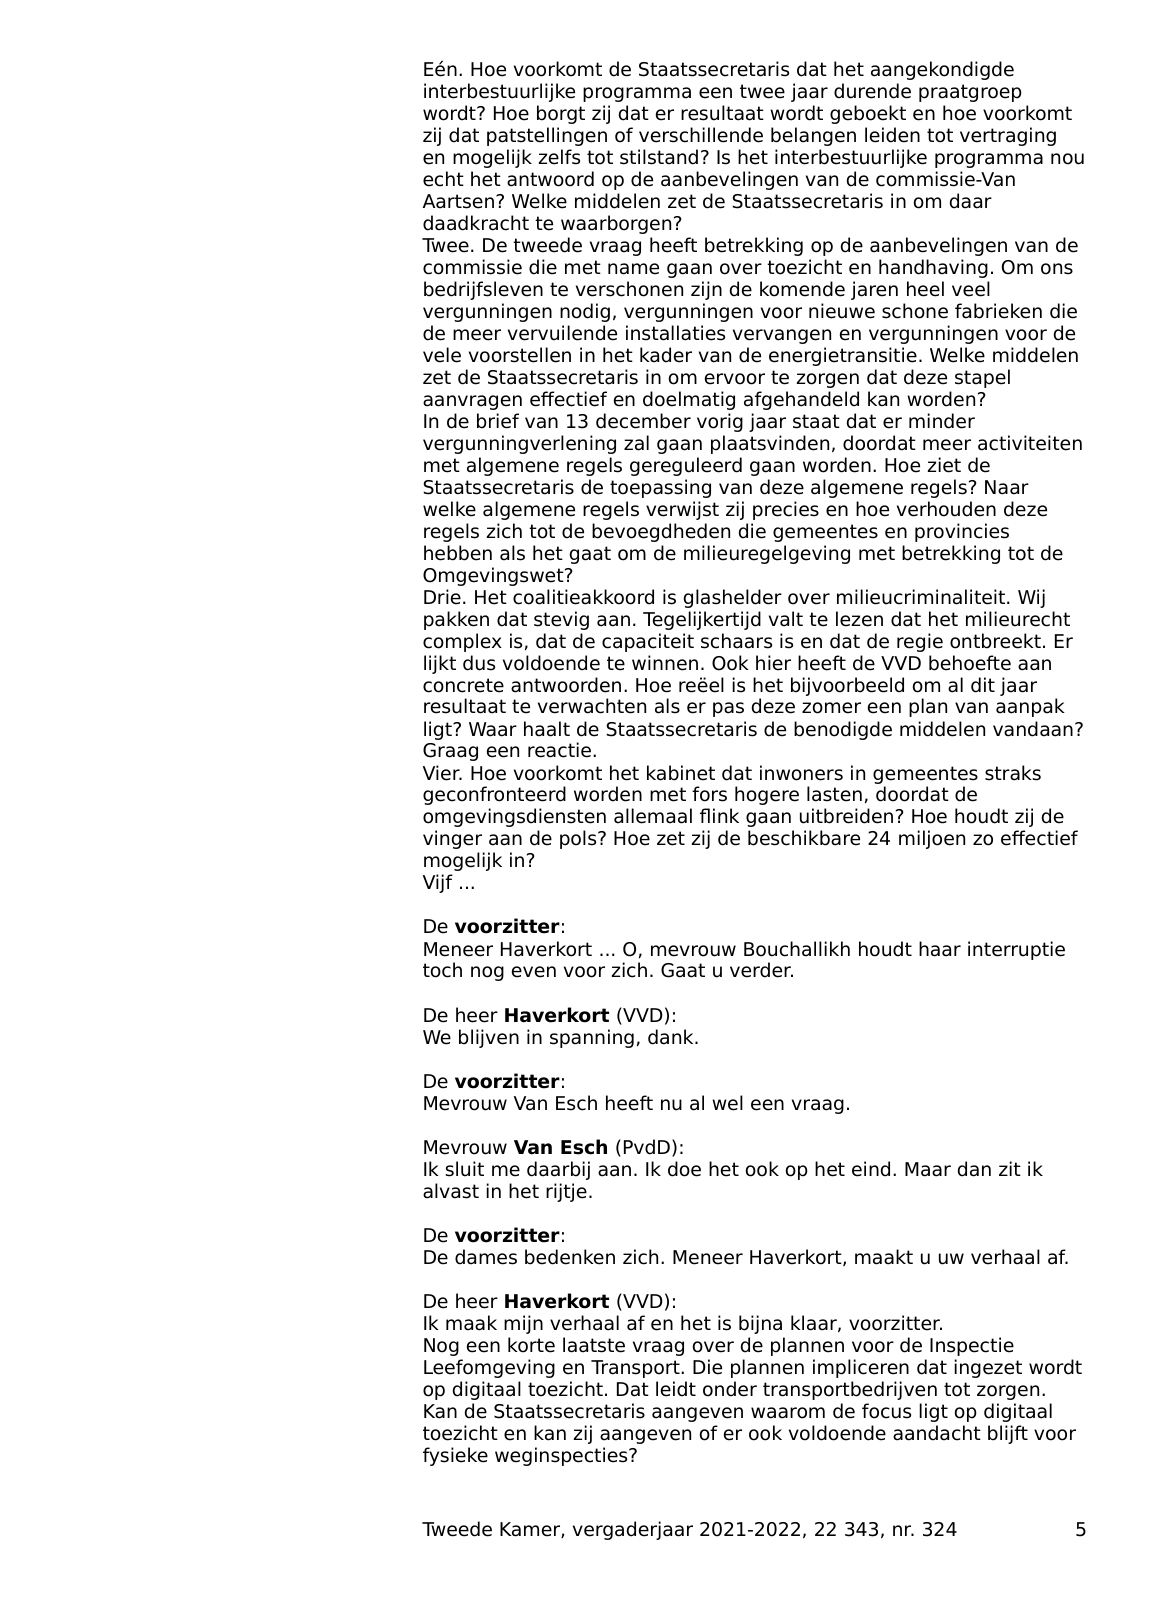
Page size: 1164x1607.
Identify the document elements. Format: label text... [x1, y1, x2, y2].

text Mevrouw Van Esch (PvdD): [422, 1137, 1087, 1159]
text Ik sluit me daarbij aan. Ik doe het ook op het eind. Maar dan zit ik alvast in het rijtje. [422, 1159, 1087, 1203]
text Vijf ... [422, 872, 1087, 894]
text De voorzitter: [422, 1071, 1087, 1093]
text Meneer Haverkort ... O, mevrouw Bouchallikh houdt haar interruptie toch nog even voor zich. Gaat u verder. [422, 938, 1087, 982]
text We blijven in spanning, dank. [422, 1027, 1087, 1048]
text In de brief van 13 december vorig jaar staat dat er minder vergunningverlening zal gaan plaatsvinden, doordat meer activiteiten met algemene regels gereguleerd gaan worden. Hoe ziet de Staatssecretaris de toepassing van deze algemene regels? Naar welke algemene regels verwijst zij precies en hoe verhouden deze regels zich tot de bevoegdheden die gemeentes en provincies hebben als het gaat om de milieuregelgeving met betrekking tot de Omgevingswet? [422, 411, 1087, 587]
text De heer Haverkort (VVD): [422, 1004, 1087, 1027]
text Ik maak mijn verhaal af en het is bijna klaar, voorzitter. [422, 1313, 1087, 1335]
text De voorzitter: [422, 916, 1087, 938]
text De heer Haverkort (VVD): [422, 1291, 1087, 1313]
text Nog een korte laatste vraag over de plannen voor de Inspectie Leefomgeving en Transport. Die plannen impliceren dat ingezet wordt op digitaal toezicht. Dat leidt onder transportbedrijven tot zorgen. Kan de Staatssecretaris aangeven waarom de focus ligt op digitaal toezicht en kan zij aangeven of er ook voldoende aandacht blijft voor fysieke weginspecties? [422, 1335, 1087, 1467]
text De voorzitter: [422, 1225, 1087, 1247]
text Twee. De tweede vraag heeft betrekking op de aanbevelingen van de commissie die met name gaan over toezicht en handhaving. Om ons bedrijfsleven te verschonen zijn de komende jaren heel veel vergunningen nodig, vergunningen voor nieuwe schone fabrieken die de meer vervuilende installaties vervangen en vergunningen voor de vele voorstellen in het kader van de energietransitie. Welke middelen zet de Staatssecretaris in om ervoor te zorgen dat deze stapel aanvragen effectief en doelmatig afgehandeld kan worden? [422, 235, 1087, 411]
text Drie. Het coalitieakkoord is glashelder over milieucriminaliteit. Wij pakken dat stevig aan. Tegelijkertijd valt te lezen dat het milieurecht complex is, dat de capaciteit schaars is en dat de regie ontbreekt. Er lijkt dus voldoende te winnen. Ook hier heeft de VVD behoefte aan concrete antwoorden. Hoe reëel is het bijvoorbeeld om al dit jaar resultaat te verwachten als er pas deze zomer een plan van aanpak ligt? Waar haalt de Staatssecretaris de benodigde middelen vandaan? Graag een reactie. [422, 587, 1087, 762]
text Eén. Hoe voorkomt de Staatssecretaris dat het aangekondigde interbestuurlijke programma een twee jaar durende praatgroep wordt? Hoe borgt zij dat er resultaat wordt geboekt en hoe voorkomt zij dat patstellingen of verschillende belangen leiden tot vertraging en mogelijk zelfs tot stilstand? Is het interbestuurlijke programma nou echt het antwoord op de aanbevelingen van de commissie-Van Aartsen? Welke middelen zet de Staatssecretaris in om daar daadkracht te waarborgen? [422, 59, 1087, 235]
text Vier. Hoe voorkomt het kabinet dat inwoners in gemeentes straks geconfronteerd worden met fors hogere lasten, doordat de omgevingsdiensten allemaal flink gaan uitbreiden? Hoe houdt zij de vinger aan de pols? Hoe zet zij de beschikbare 24 miljoen zo effectief mogelijk in? [422, 762, 1087, 872]
text Mevrouw Van Esch heeft nu al wel een vraag. [422, 1093, 1087, 1115]
text De dames bedenken zich. Meneer Haverkort, maakt u uw verhaal af. [422, 1247, 1087, 1269]
